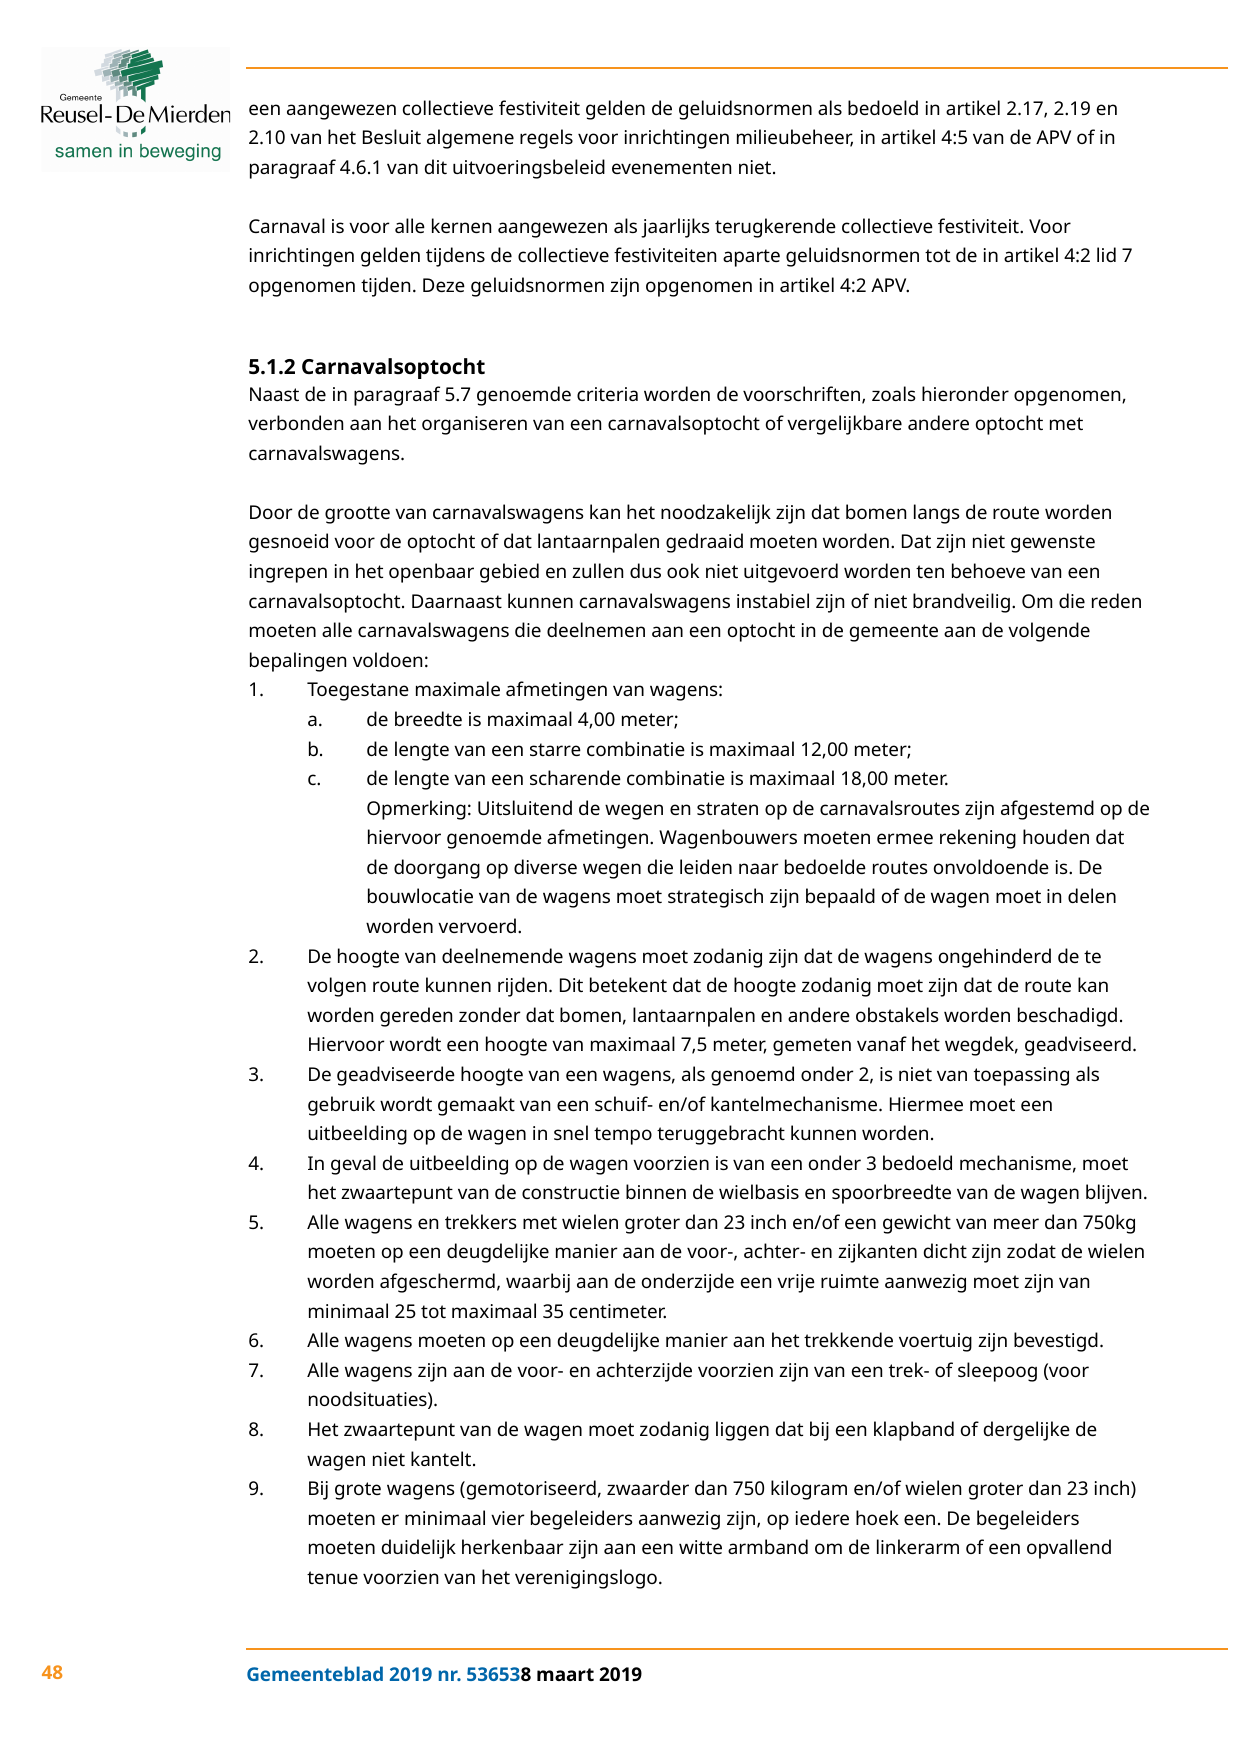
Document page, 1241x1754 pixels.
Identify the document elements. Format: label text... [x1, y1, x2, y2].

list In geval de uitbeelding op de wagen voorzien is van een onder 3 bedoeld mechanisme, moet het zwaartepunt van de constructie binnen de wielbasis en spoorbreedte van de wagen blijven. [248, 1150, 1152, 1205]
list Opmerking: Uitsluitend de wegen en straten op de carnavalsroutes zijn afgestemd op de hiervoor genoemde afmetingen. Wagenbouwers moeten ermee rekening houden dat de doorgang op diverse wegen die leiden naar bedoelde routes onvoldoende is. De bouwlocatie van de wagens moet strategisch zijn bepaald of de wagen moet in delen worden vervoerd. [307, 795, 1152, 939]
list Het zwaartepunt van de wagen moet zodanig liggen dat bij een klapband of dergelijke de wagen niet kantelt. [248, 1416, 1152, 1471]
list de lengte van een starre combinatie is maximaal 12,00 meter; [307, 736, 1152, 761]
list Bij grote wagens (gemotoriseerd, zwaarder dan 750 kilogram en/of wielen groter dan 23 inch) moeten er minimaal vier begeleiders aanwezig zijn, op iedere hoek een. De begeleiders moeten duidelijk herkenbaar zijn aan een witte armband om de linkerarm of een opvallend tenue voorzien van het verenigingslogo. [248, 1475, 1152, 1590]
text 5.1.2 Carnavalsoptocht [248, 352, 1152, 381]
picture [41, 47, 231, 172]
text Carnaval is voor alle kernen aangewezen als jaarlijks terugkerende collectieve festiviteit. Voor inrichtingen gelden tijdens de collectieve festiviteiten aparte geluidsnormen tot de in artikel 4:2 lid 7 opgenomen tijden. Deze geluidsnormen zijn opgenomen in artikel 4:2 APV. [248, 213, 1152, 298]
list De hoogte van deelnemende wagens moet zodanig zijn dat de wagens ongehinderd de te volgen route kunnen rijden. Dit betekent dat de hoogte zodanig moet zijn dat de route kan worden gereden zonder dat bomen, lantaarnpalen en andere obstakels worden beschadigd. Hiervoor wordt een hoogte van maximaal 7,5 meter, gemeten vanaf het wegdek, geadviseerd. [248, 943, 1152, 1057]
list Alle wagens moeten op een deugdelijke manier aan het trekkende voertuig zijn bevestigd. [248, 1327, 1152, 1353]
text Naast de in paragraaf 5.7 genoemde criteria worden de voorschriften, zoals hieronder opgenomen, verbonden aan het organiseren van een carnavalsoptocht of vergelijkbare andere optocht met carnavalswagens. [248, 381, 1152, 466]
list de lengte van een scharende combinatie is maximaal 18,00 meter. [307, 765, 1152, 791]
list Alle wagens zijn aan de voor- en achterzijde voorzien zijn van een trek- of sleepoog (voor noodsituaties). [248, 1357, 1152, 1412]
list De geadviseerde hoogte van een wagens, als genoemd onder 2, is niet van toepassing als gebruik wordt gemaakt van een schuif- en/of kantelmechanisme. Hiermee moet een uitbeelding op de wagen in snel tempo teruggebracht kunnen worden. [248, 1061, 1152, 1146]
list de breedte is maximaal 4,00 meter; [307, 706, 1152, 732]
text Door de grootte van carnavalswagens kan het noodzakelijk zijn dat bomen langs de route worden gesnoeid voor de optocht of dat lantaarnpalen gedraaid moeten worden. Dat zijn niet gewenste ingrepen in het openbaar gebied en zullen dus ook niet uitgevoerd worden ten behoeve van een carnavalsoptocht. Daarnaast kunnen carnavalswagens instabiel zijn of niet brandveilig. Om die reden moeten alle carnavalswagens die deelnemen aan een optocht in de gemeente aan de volgende bepalingen voldoen: [248, 499, 1152, 673]
list Alle wagens en trekkers met wielen groter dan 23 inch en/of een gewicht van meer dan 750kg moeten op een deugdelijke manier aan de voor-, achter- en zijkanten dicht zijn zodat de wielen worden afgeschermd, waarbij aan de onderzijde een vrije ruimte aanwezig moet zijn van minimaal 25 tot maximaal 35 centimeter. [248, 1209, 1152, 1323]
list Toegestane maximale afmetingen van wagens: [248, 677, 1152, 702]
text een aangewezen collectieve festiviteit gelden de geluidsnormen als bedoeld in artikel 2.17, 2.19 en 2.10 van het Besluit algemene regels voor inrichtingen milieubeheer, in artikel 4:5 van de APV of in paragraaf 4.6.1 van dit uitvoeringsbeleid evenementen niet. [248, 95, 1152, 180]
